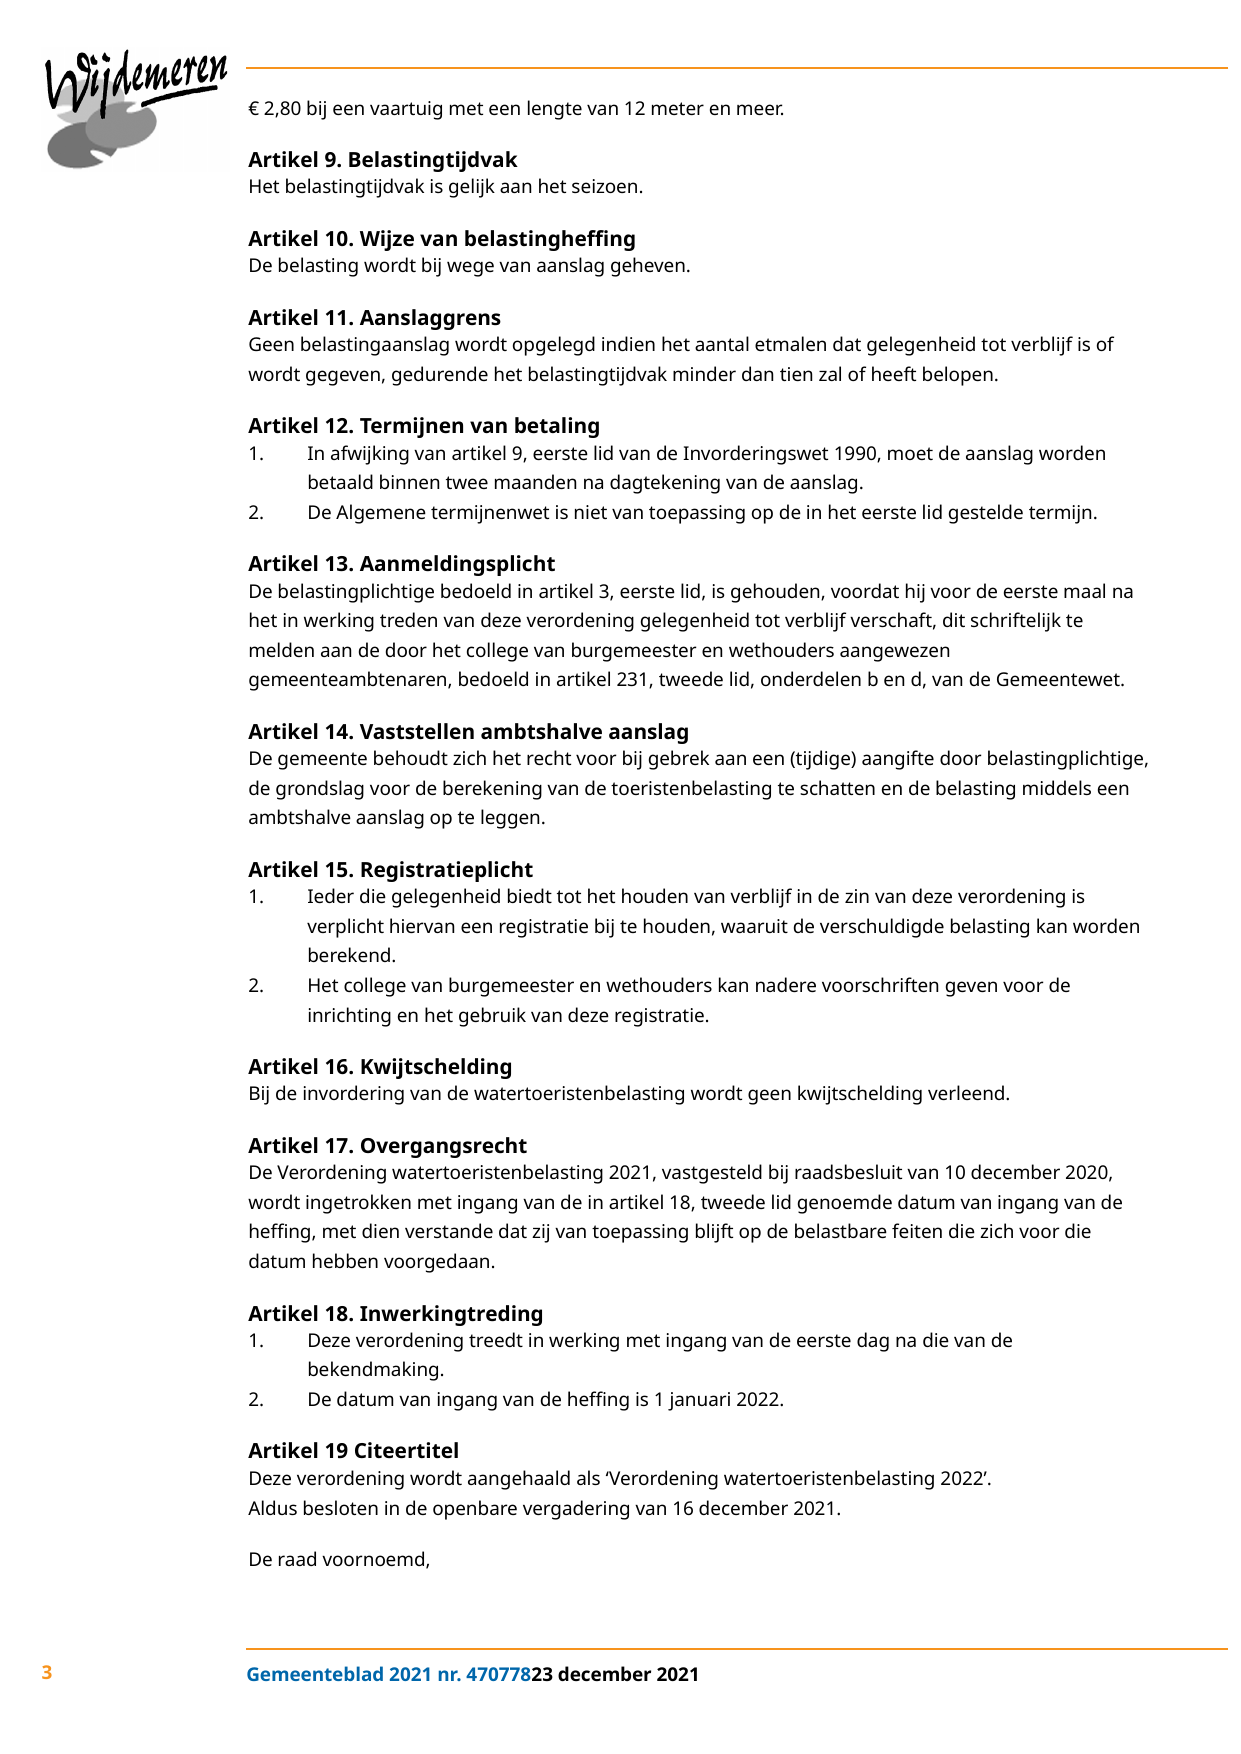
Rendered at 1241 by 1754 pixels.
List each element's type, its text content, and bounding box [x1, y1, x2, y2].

list De datum van ingang van de heffing is 1 januari 2022. [248, 1386, 1152, 1412]
text Aldus besloten in de openbare vergadering van 16 december 2021. [248, 1495, 1152, 1520]
text Artikel 19 Citeertitel [248, 1437, 1152, 1465]
text Artikel 16. Kwijtschelding [248, 1052, 1152, 1081]
list Ieder die gelegenheid biedt tot het houden van verblijf in de zin van deze verordening is verplicht hiervan een registratie bij te houden, waaruit de verschuldigde belasting kan worden berekend. [248, 883, 1152, 968]
text Artikel 17. Overgangsrecht [248, 1131, 1152, 1159]
text De belasting wordt bij wege van aanslag geheven. [248, 252, 1152, 278]
text De raad voornoemd, [248, 1546, 1152, 1572]
text Artikel 9. Belastingtijdvak [248, 145, 1152, 174]
text Artikel 10. Wijze van belastingheffing [248, 224, 1152, 252]
text Bij de invordering van de watertoeristenbelasting wordt geen kwijtschelding verleend. [248, 1081, 1152, 1106]
text Artikel 13. Aanmeldingsplicht [248, 549, 1152, 578]
text De gemeente behoudt zich het recht voor bij gebrek aan een (tijdige) aangifte door belastingplichtige, de grondslag voor de berekening van de toeristenbelasting te schatten en de belasting middels een ambtshalve aanslag op te leggen. [248, 745, 1152, 830]
text De Verordening watertoeristenbelasting 2021, vastgesteld bij raadsbesluit van 10 december 2020, wordt ingetrokken met ingang van de in artikel 18, tweede lid genoemde datum van ingang van de heffing, met dien verstande dat zij van toepassing blijft op de belastbare feiten die zich voor die datum hebben voorgedaan. [248, 1159, 1152, 1274]
list In afwijking van artikel 9, eerste lid van de Invorderingswet 1990, moet de aanslag worden betaald binnen twee maanden na dagtekening van de aanslag. [248, 440, 1152, 495]
text Artikel 15. Registratieplicht [248, 855, 1152, 883]
text Artikel 11. Aanslaggrens [248, 303, 1152, 331]
text Artikel 12. Termijnen van betaling [248, 411, 1152, 440]
picture [41, 47, 231, 172]
list Het college van burgemeester en wethouders kan nadere voorschriften geven voor de inrichting en het gebruik van deze registratie. [248, 972, 1152, 1027]
text De belastingplichtige bedoeld in artikel 3, eerste lid, is gehouden, voordat hij voor de eerste maal na het in werking treden van deze verordening gelegenheid tot verblijf verschaft, dit schriftelijk te melden aan de door het college van burgemeester en wethouders aangewezen gemeenteambtenaren, bedoeld in artikel 231, tweede lid, onderdelen b en d, van de Gemeentewet. [248, 578, 1152, 692]
list Deze verordening treedt in werking met ingang van de eerste dag na die van de bekendmaking. [248, 1327, 1152, 1382]
text Artikel 14. Vaststellen ambtshalve aanslag [248, 717, 1152, 745]
text Geen belastingaanslag wordt opgelegd indien het aantal etmalen dat gelegenheid tot verblijf is of wordt gegeven, gedurende het belastingtijdvak minder dan tien zal of heeft belopen. [248, 331, 1152, 387]
text € 2,80 bij een vaartuig met een lengte van 12 meter en meer. [248, 95, 1152, 121]
text Het belastingtijdvak is gelijk aan het seizoen. [248, 174, 1152, 199]
text Deze verordening wordt aangehaald als ‘Verordening watertoeristenbelasting 2022’. [248, 1465, 1152, 1491]
text Artikel 18. Inwerkingtreding [248, 1299, 1152, 1327]
list De Algemene termijnenwet is niet van toepassing op de in het eerste lid gestelde termijn. [248, 499, 1152, 525]
